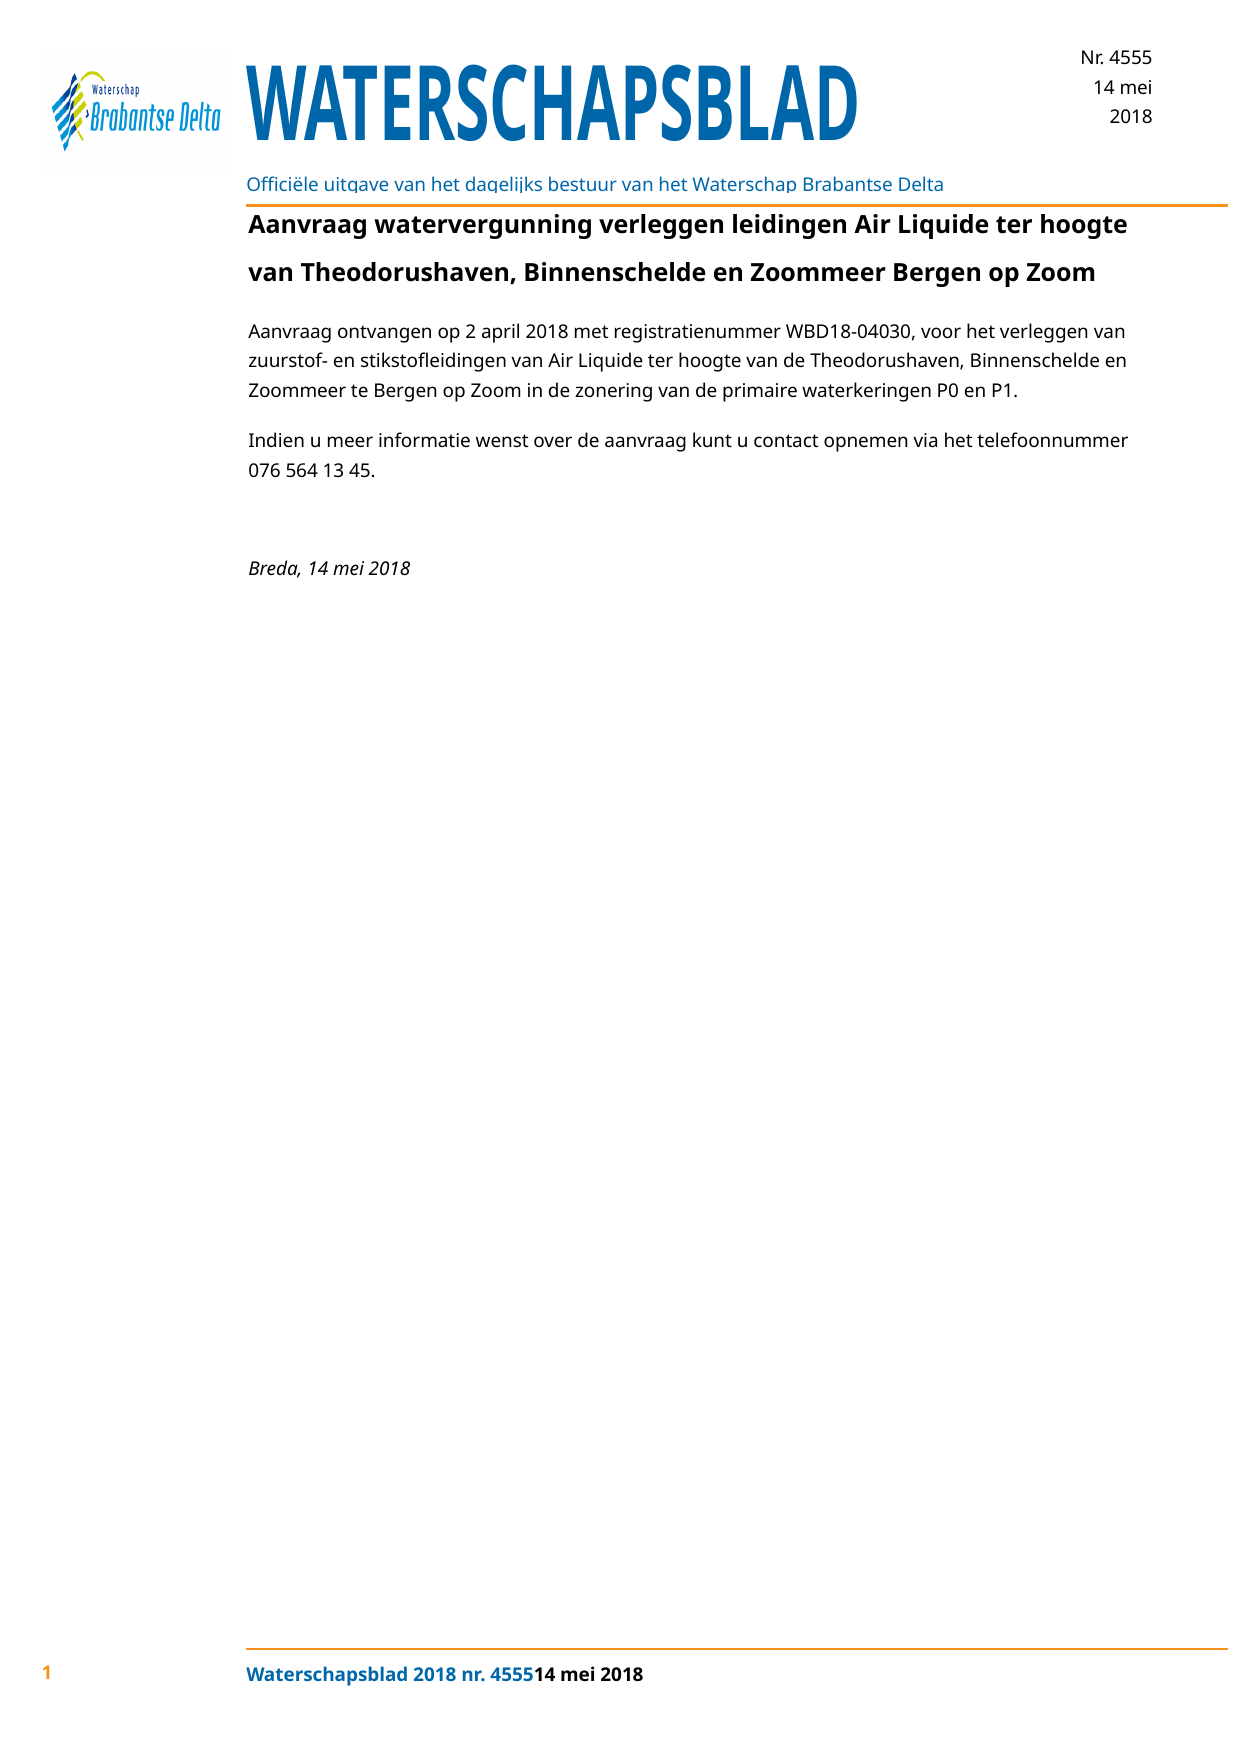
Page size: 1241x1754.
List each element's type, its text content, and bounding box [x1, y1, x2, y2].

text Breda, 14 mei 2018 [248, 555, 1152, 581]
text Aanvraag watervergunning verleggen leidingen Air Liquide ter hoogte van Theodorushaven, Binnenschelde en Zoommeer Bergen op Zoom [248, 207, 1152, 288]
text Aanvraag ontvangen op 2 april 2018 met registratienummer WBD18-04030, voor het verleggen van zuurstof- en stikstofleidingen van Air Liquide ter hoogte van de Theodorushaven, Binnenschelde en Zoommeer te Bergen op Zoom in de zonering van de primaire waterkeringen P0 en P1. [248, 318, 1152, 403]
text Indien u meer informatie wenst over de aanvraag kunt u contact opnemen via het telefoonnummer 076 564 13 45. [248, 427, 1152, 483]
picture [41, 47, 231, 172]
